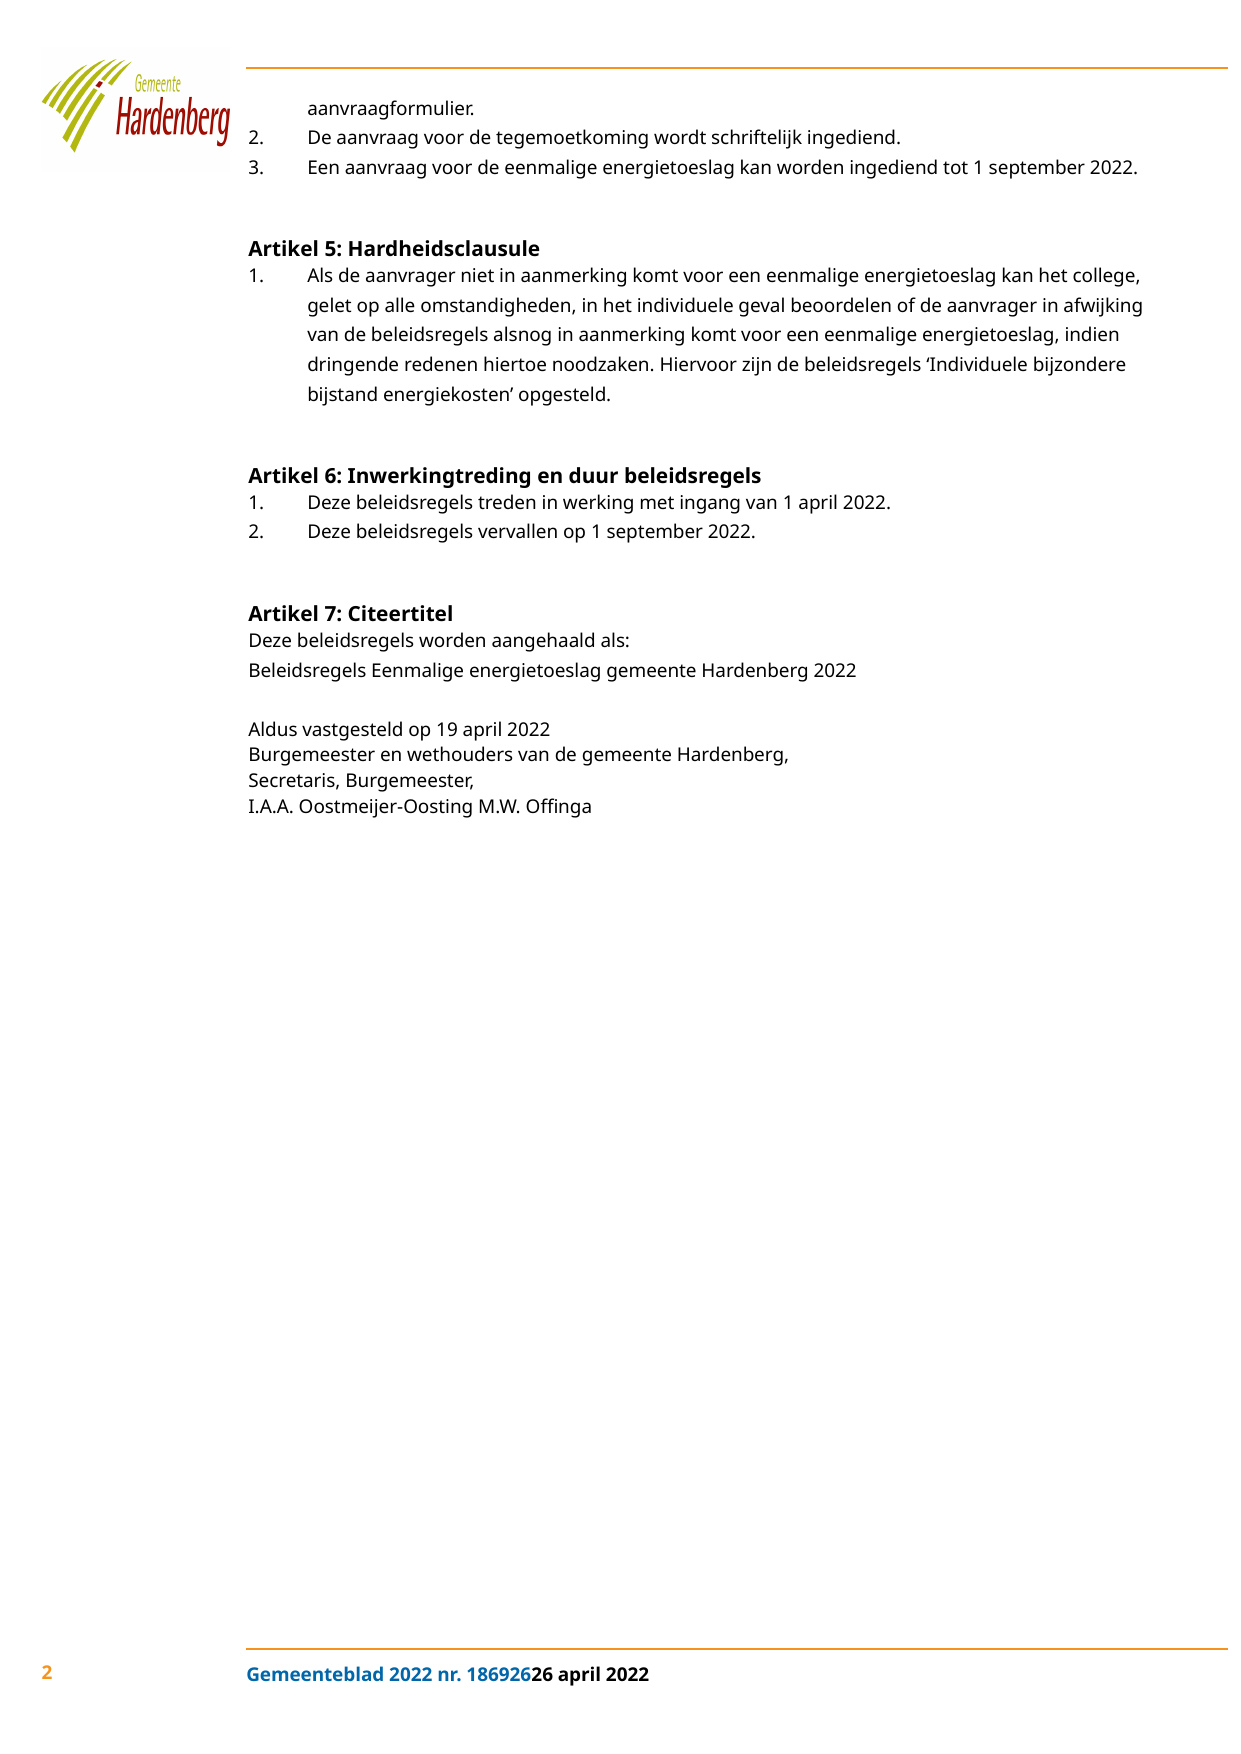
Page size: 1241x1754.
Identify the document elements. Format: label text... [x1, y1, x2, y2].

text Artikel 6: Inwerkingtreding en duur beleidsregels [248, 461, 1152, 489]
picture [41, 47, 231, 172]
list De aanvraag voor de tegemoetkoming wordt schriftelijk ingediend. [248, 124, 1152, 150]
text Burgemeester en wethouders van de gemeente Hardenberg, [248, 742, 1152, 767]
list aanvraagformulier. [248, 95, 1152, 121]
text Deze beleidsregels worden aangehaald als: [248, 627, 1152, 653]
list Deze beleidsregels treden in werking met ingang van 1 april 2022. [248, 489, 1152, 515]
text Artikel 7: Citeertitel [248, 599, 1152, 627]
text Artikel 5: Hardheidsclausule [248, 234, 1152, 262]
text Aldus vastgesteld op 19 april 2022 [248, 716, 1152, 742]
list Een aanvraag voor de eenmalige energietoeslag kan worden ingediend tot 1 september 2022. [248, 154, 1152, 180]
text Secretaris, Burgemeester, [248, 767, 1152, 793]
list Deze beleidsregels vervallen op 1 september 2022. [248, 519, 1152, 544]
list Als de aanvrager niet in aanmerking komt voor een eenmalige energietoeslag kan het college, gelet op alle omstandigheden, in het individuele geval beoordelen of de aanvrager in afwijking van de beleidsregels alsnog in aanmerking komt voor een eenmalige energietoeslag, indien dringende redenen hiertoe noodzaken. Hiervoor zijn de beleidsregels ‘Individuele bijzondere bijstand energiekosten’ opgesteld. [248, 262, 1152, 406]
text I.A.A. Oostmeijer-Oosting M.W. Offinga [248, 793, 1152, 819]
text Beleidsregels Eenmalige energietoeslag gemeente Hardenberg 2022 [248, 657, 1152, 682]
